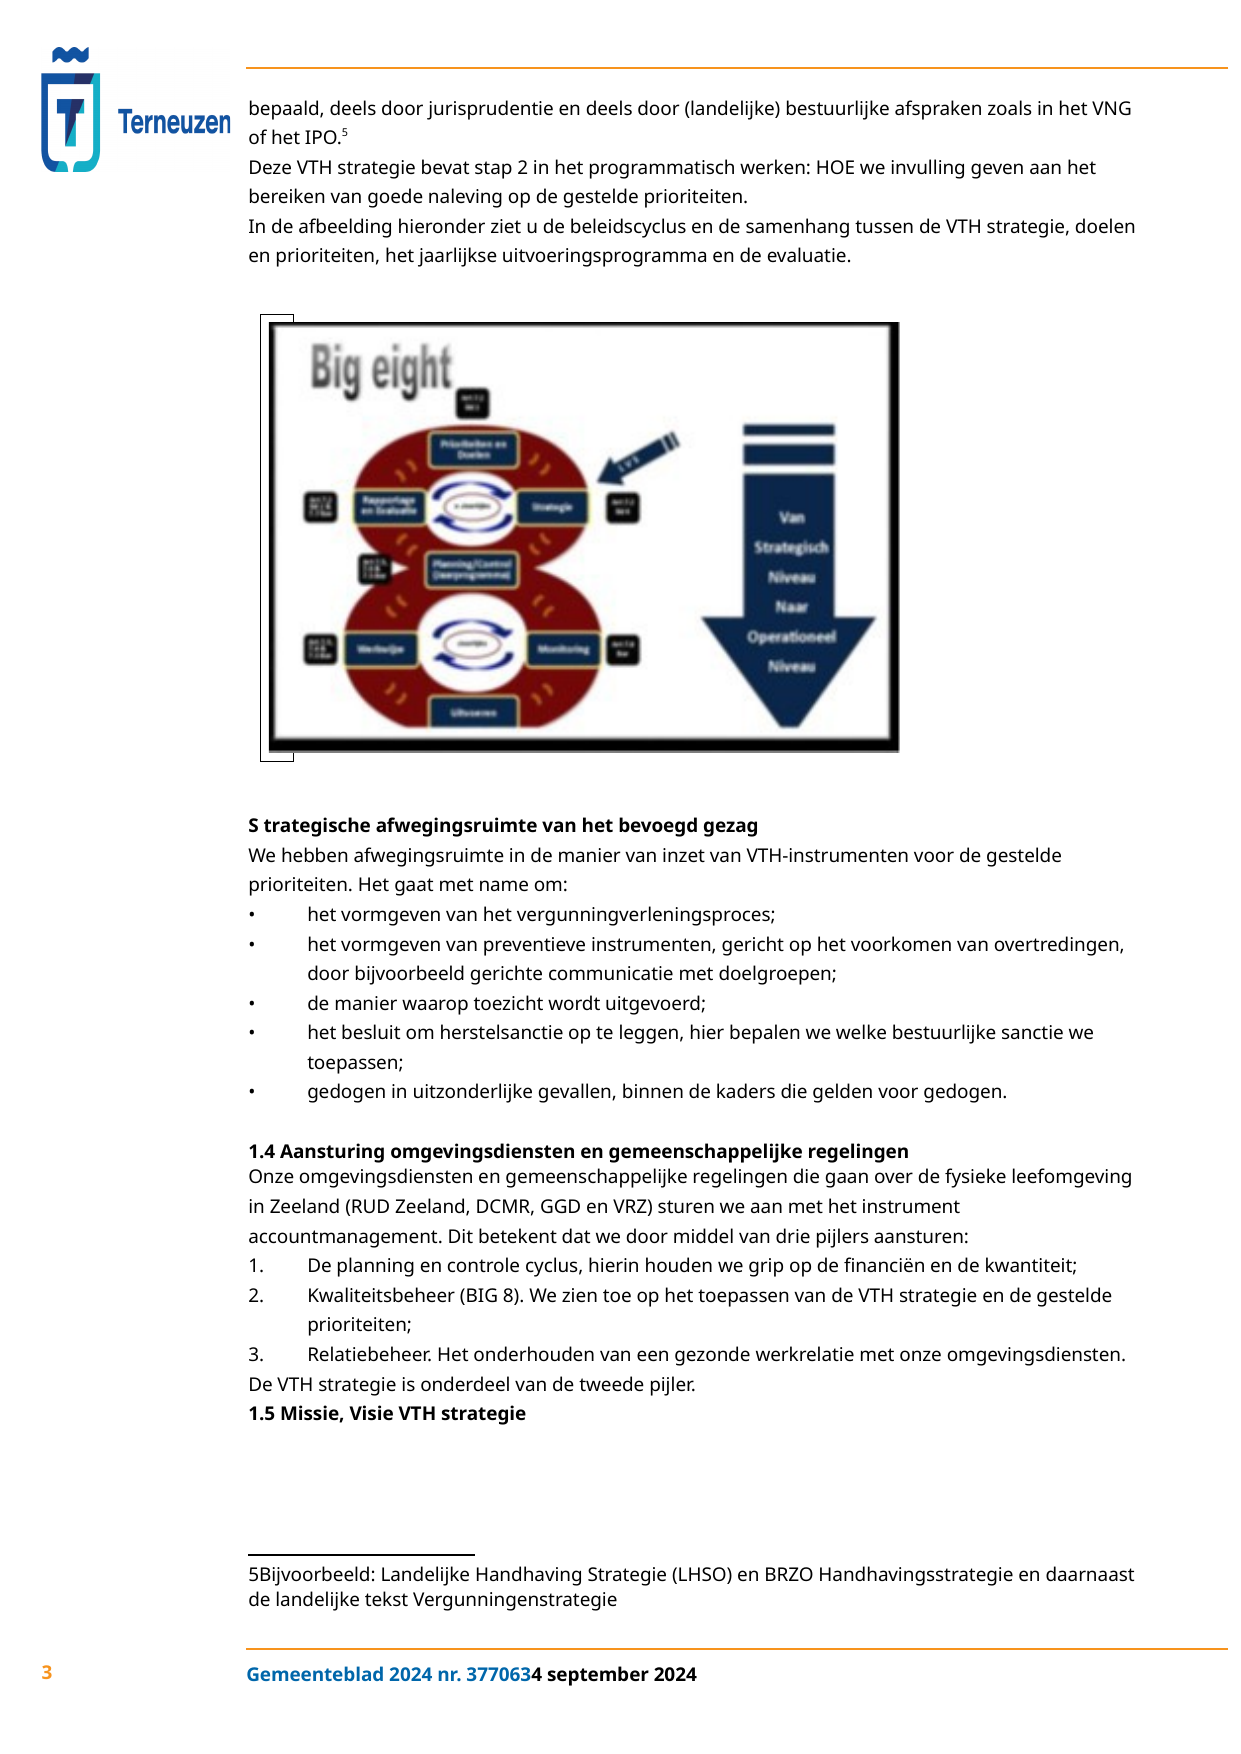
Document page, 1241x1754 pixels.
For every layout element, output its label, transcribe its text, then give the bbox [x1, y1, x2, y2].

text De VTH strategie is onderdeel van de tweede pijler. [248, 1371, 1152, 1396]
list De planning en controle cyclus, hierin houden we grip op de financiën en de kwantiteit; [248, 1252, 1152, 1278]
list gedogen in uitzonderlijke gevallen, binnen de kaders die gelden voor gedogen. [248, 1079, 1152, 1104]
list het besluit om herstelsanctie op te leggen, hier bepalen we welke bestuurlijke sanctie we toepassen; [248, 1019, 1152, 1075]
text 1.4 Aansturing omgevingsdiensten en gemeenschappelijke regelingen [248, 1138, 1152, 1164]
text In de afbeelding hieronder ziet u de beleidscyclus en de samenhang tussen de VTH strategie, doelen en prioriteiten, het jaarlijkse uitvoeringsprogramma en de evaluatie. [248, 213, 1152, 268]
list Relatiebeheer. Het onderhouden van een gezonde werkrelatie met onze omgevingsdiensten. [248, 1341, 1152, 1367]
text Deze VTH strategie bevat stap 2 in het programmatisch werken: HOE we invulling geven aan het bereiken van goede naleving op de gestelde prioriteiten. [248, 154, 1152, 209]
picture [268, 322, 900, 753]
text Onze omgevingsdiensten en gemeenschappelijke regelingen die gaan over de fysieke leefomgeving in Zeeland (RUD Zeeland, DCMR, GGD en VRZ) sturen we aan met het instrument accountmanagement. Dit betekent dat we door middel van drie pijlers aansturen: [248, 1164, 1152, 1248]
text bepaald, deels door jurisprudentie en deels door (landelijke) bestuurlijke afspraken zoals in het VNG of het IPO. [248, 95, 1152, 150]
list Kwaliteitsbeheer (BIG 8). We zien toe op het toepassen van de VTH strategie en de gestelde prioriteiten; [248, 1282, 1152, 1337]
text 1.5 Missie, Visie VTH strategie [248, 1400, 1152, 1426]
text We hebben afwegingsruimte in de manier van inzet van VTH-instrumenten voor de gestelde prioriteiten. Het gaat met name om: [248, 842, 1152, 897]
list het vormgeven van het vergunningverleningsproces; [248, 901, 1152, 927]
picture [41, 47, 231, 172]
list het vormgeven van preventieve instrumenten, gericht op het voorkomen van overtredingen, door bijvoorbeeld gerichte communicatie met doelgroepen; [248, 931, 1152, 986]
text S trategische afwegingsruimte van het bevoegd gezag [248, 812, 1152, 838]
text Bijvoorbeeld: Landelijke Handhaving Strategie (LHSO) en BRZO Handhavingsstrategie en daarnaast de landelijke tekst Vergunningenstrategie [248, 1561, 1152, 1612]
list de manier waarop toezicht wordt uitgevoerd; [248, 990, 1152, 1016]
